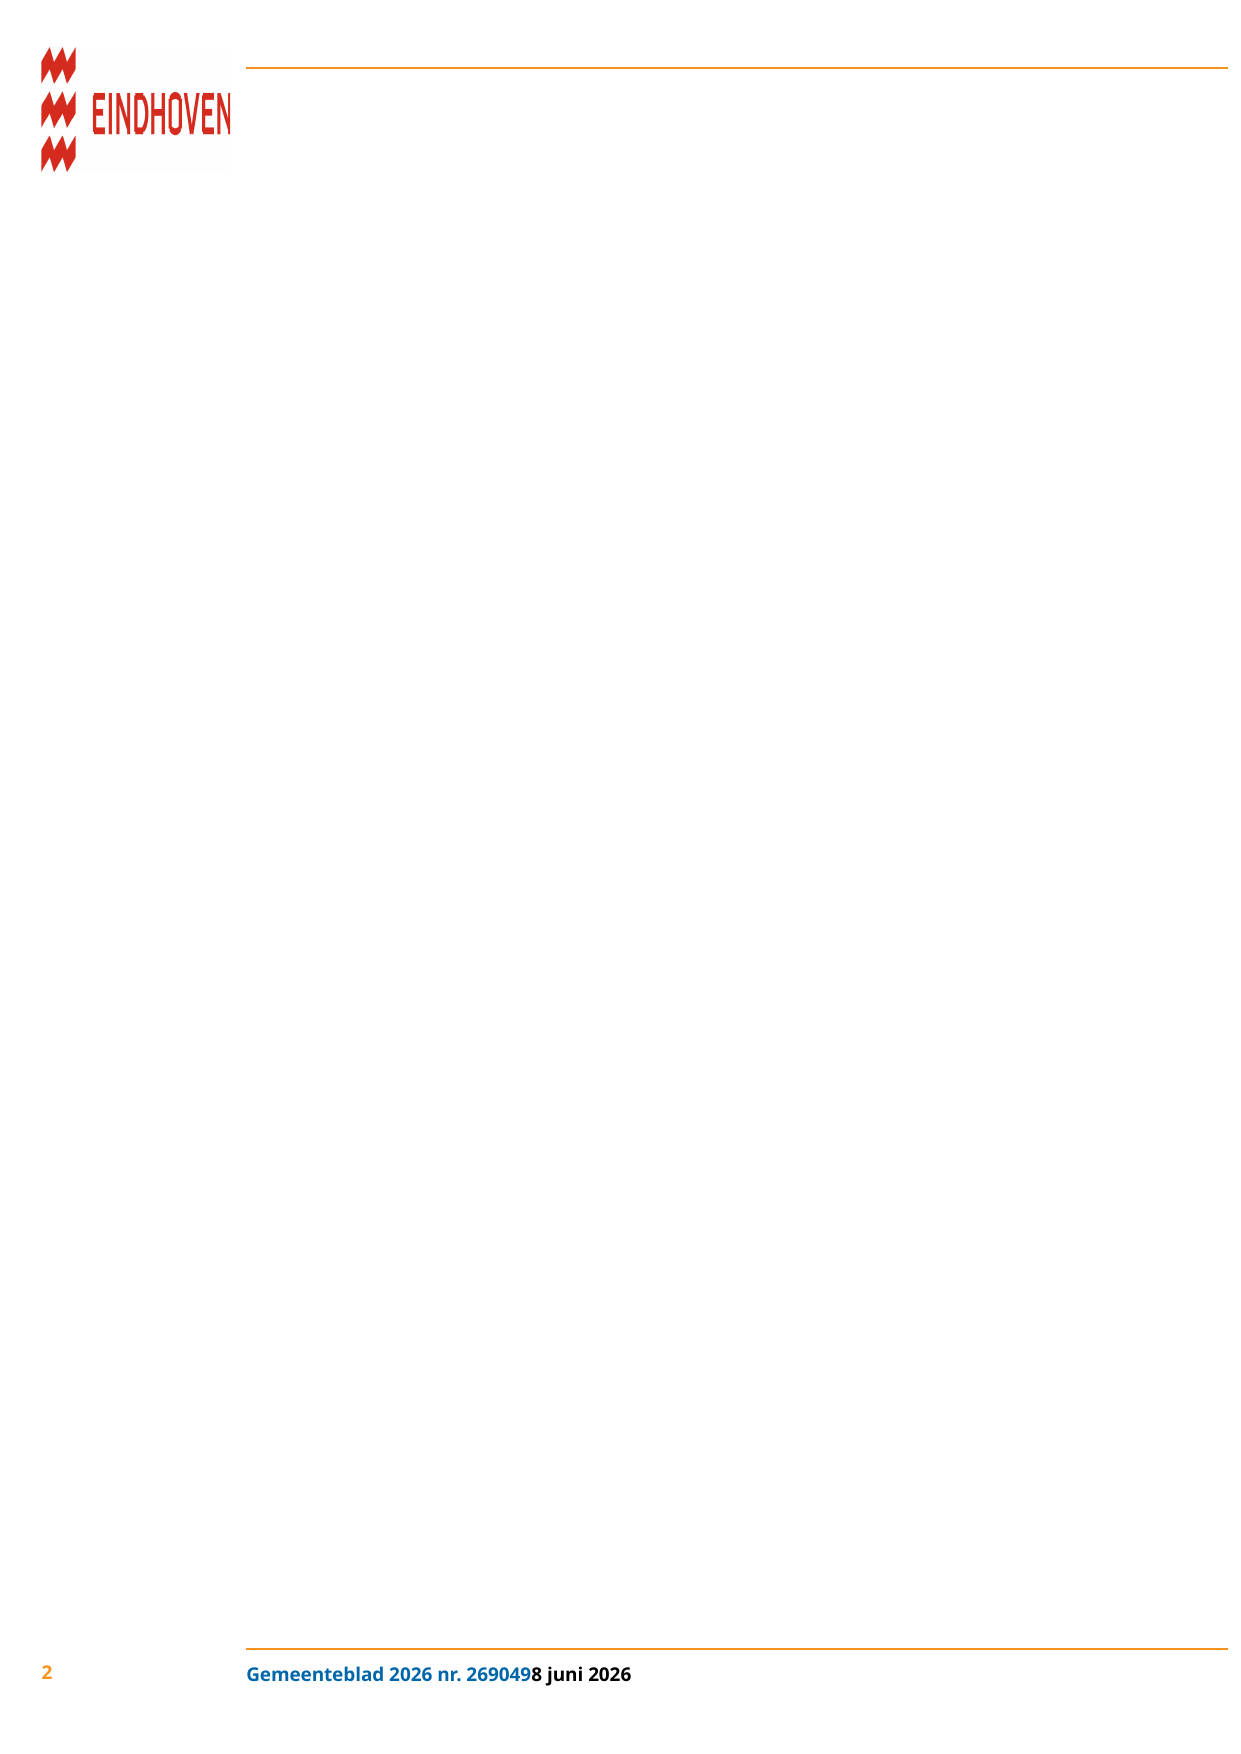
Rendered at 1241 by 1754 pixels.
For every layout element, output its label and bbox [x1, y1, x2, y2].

picture [41, 47, 231, 172]
